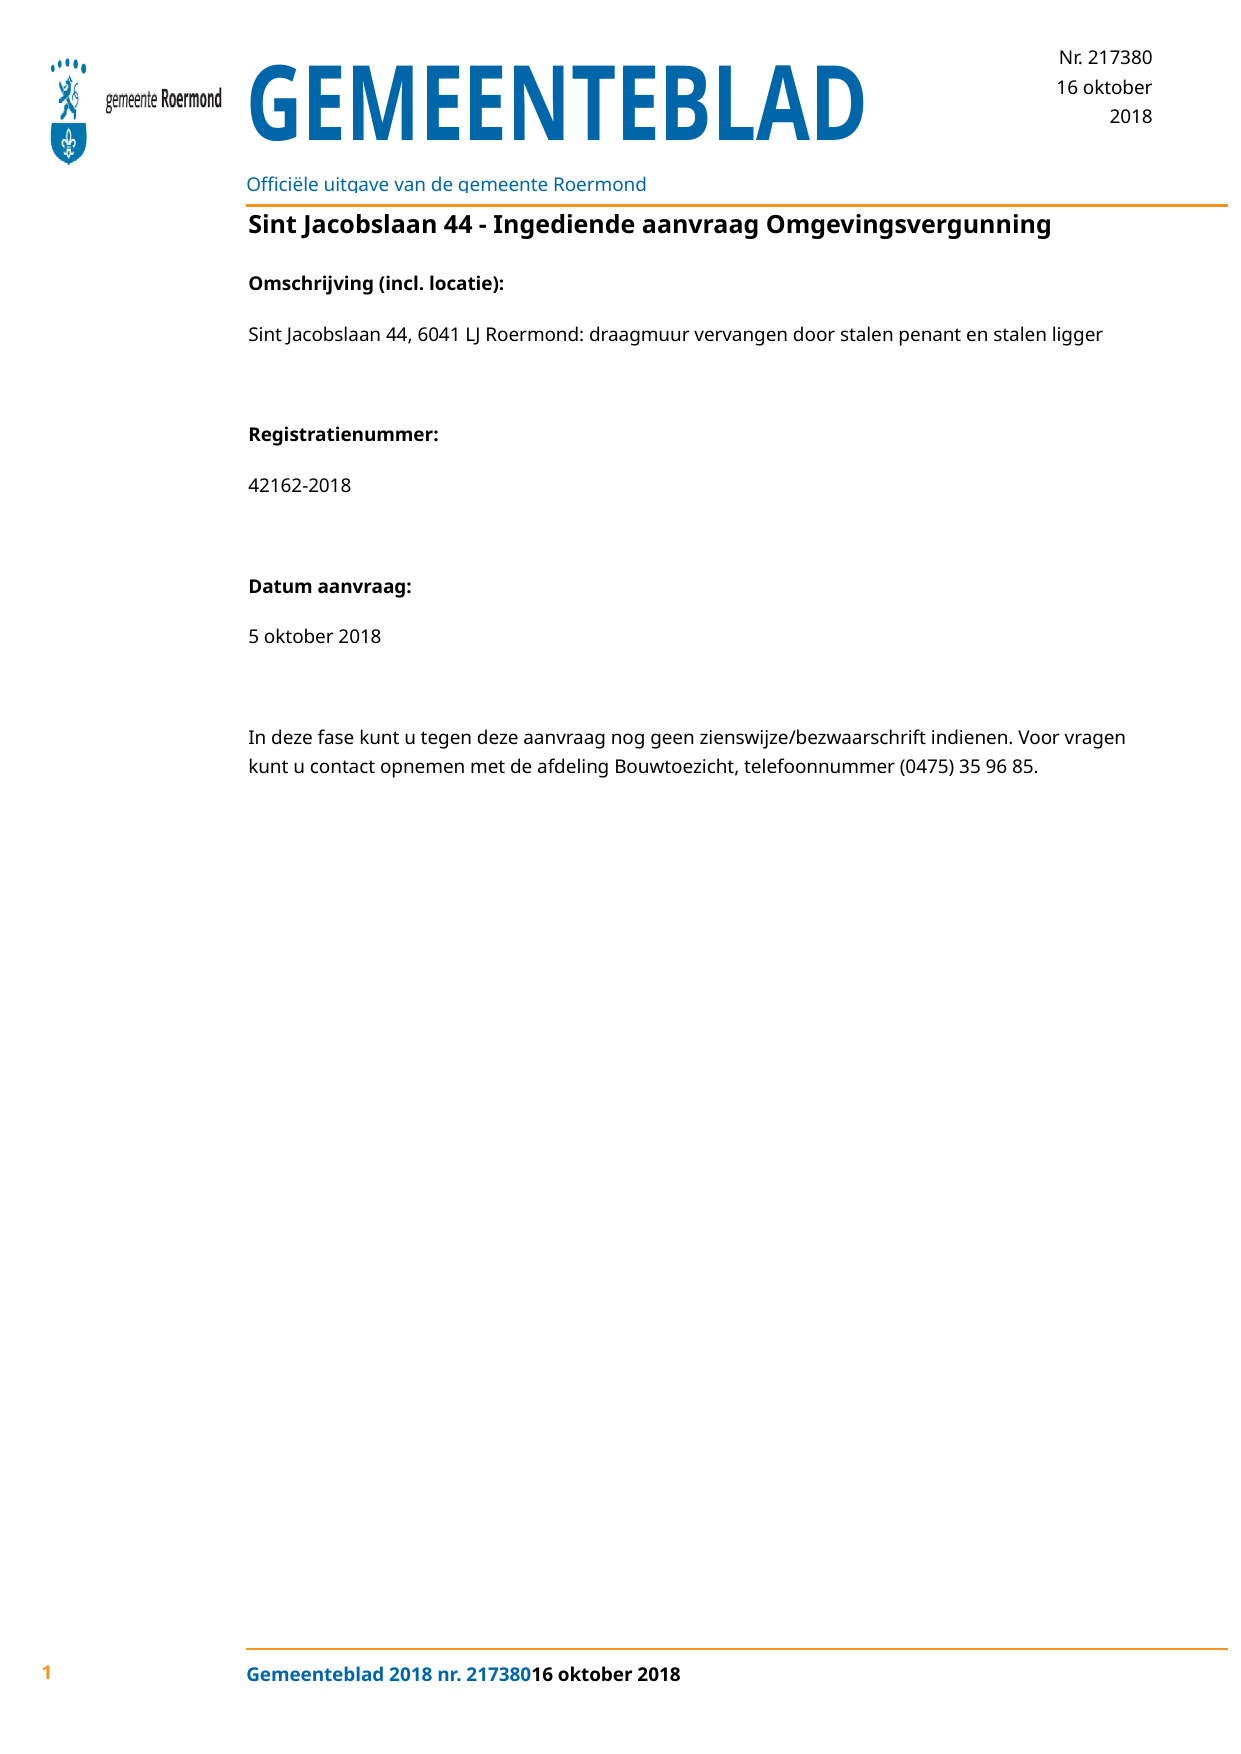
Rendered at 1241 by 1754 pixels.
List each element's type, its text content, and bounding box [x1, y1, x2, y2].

text In deze fase kunt u tegen deze aanvraag nog geen zienswijze/bezwaarschrift indienen. Voor vragen kunt u contact opnemen met de afdeling Bouwtoezicht, telefoonnummer (0475) 35 96 85. [248, 724, 1152, 779]
text Registratienummer: [248, 422, 1152, 447]
text Sint Jacobslaan 44 - Ingediende aanvraag Omgevingsvergunning [248, 207, 1152, 241]
text Datum aanvraag: [248, 573, 1152, 598]
text Omschrijving (incl. locatie): [248, 270, 1152, 296]
text 42162-2018 [248, 472, 1152, 498]
picture [41, 47, 231, 172]
text Sint Jacobslaan 44, 6041 LJ Roermond: draagmuur vervangen door stalen penant en stalen ligger [248, 321, 1152, 346]
text 5 oktober 2018 [248, 623, 1152, 649]
